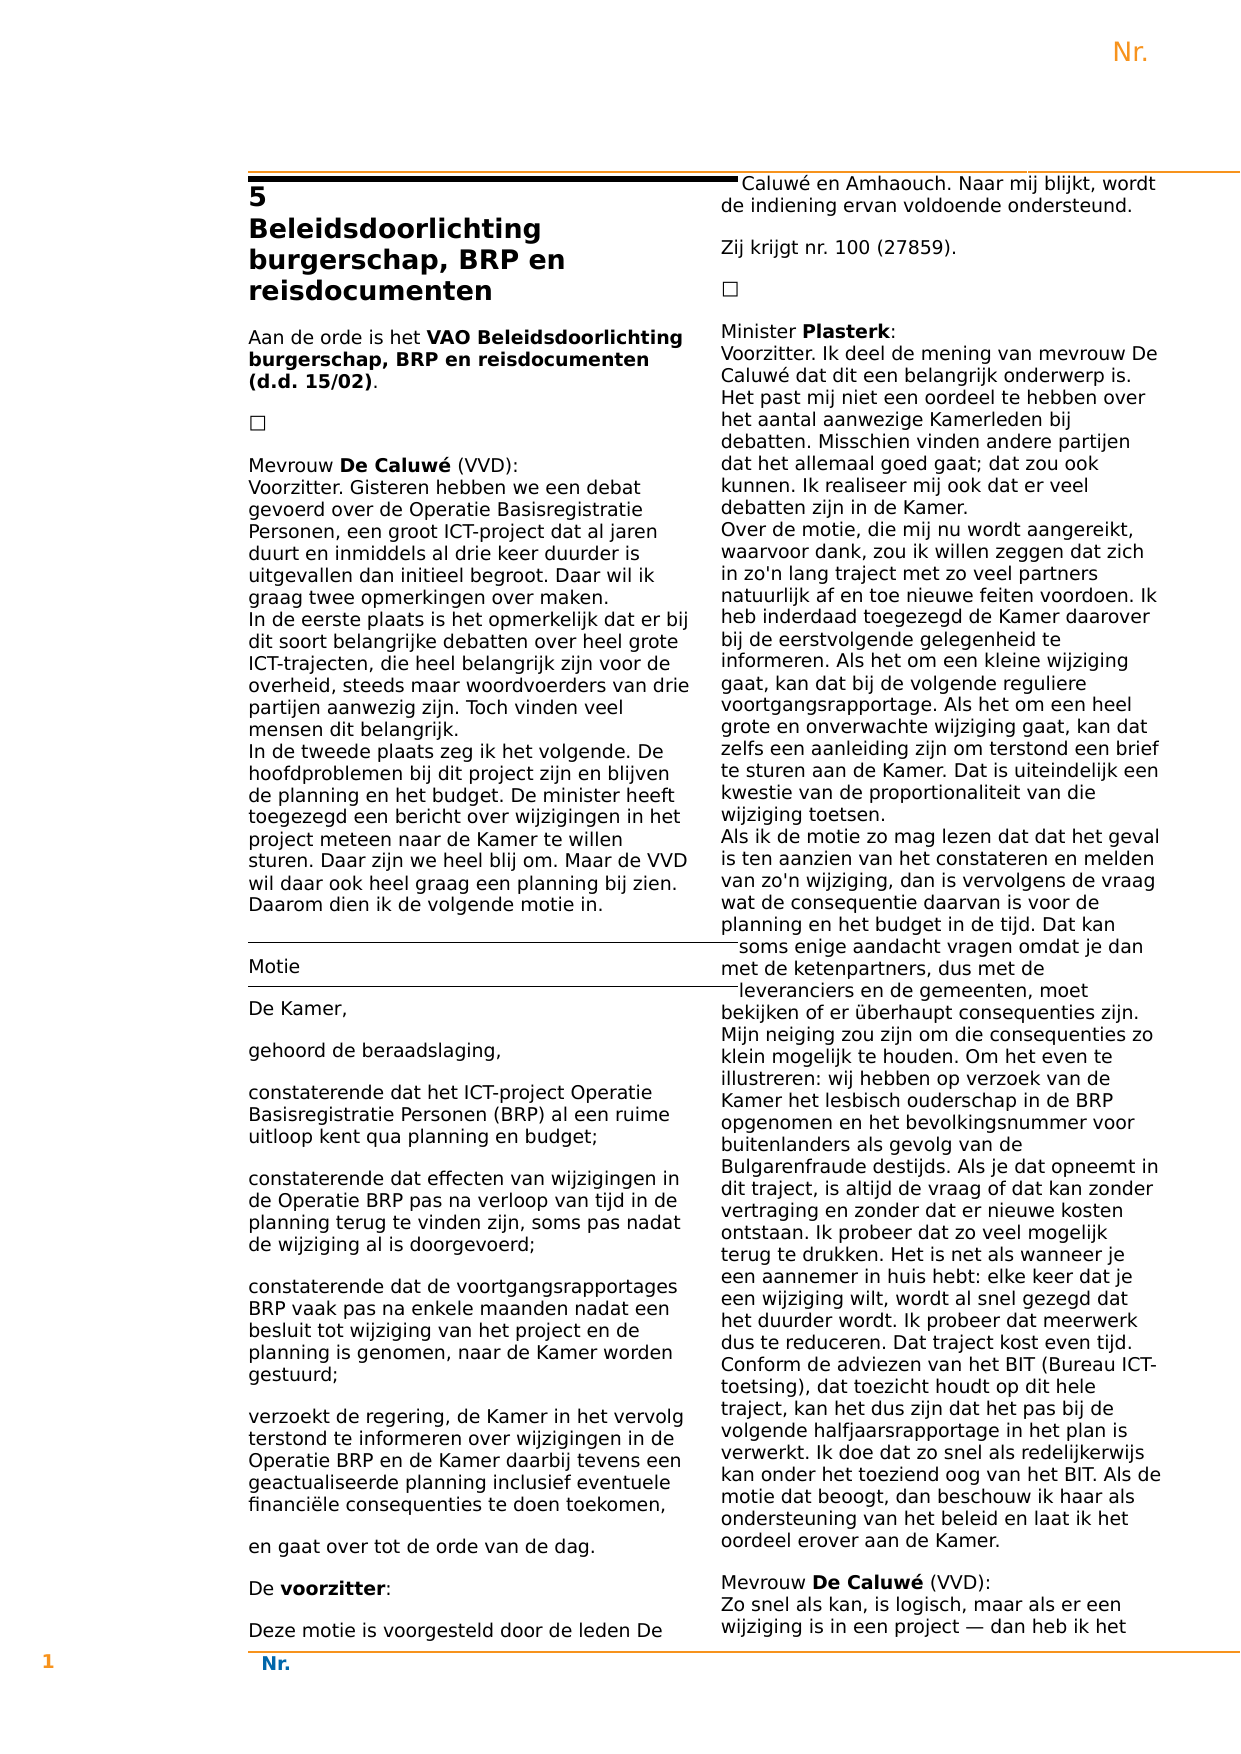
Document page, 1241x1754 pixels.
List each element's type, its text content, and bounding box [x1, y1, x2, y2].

text Deze motie is voorgesteld door de leden De [248, 1620, 691, 1642]
text verzoekt de regering, de Kamer in het vervolg terstond te informeren over wijzigingen in de Operatie BRP en de Kamer daarbij tevens een geactualiseerde planning inclusief eventuele financiële consequenties te doen toekomen, [248, 1406, 691, 1516]
text gehoord de beraadslaging, [248, 1040, 691, 1062]
text Over de motie, die mij nu wordt aangereikt, waarvoor dank, zou ik willen zeggen dat zich in zo'n lang traject met zo veel partners natuurlijk af en toe nieuwe feiten voordoen. Ik heb inderdaad toegezegd de Kamer daarover bij de eerstvolgende gelegenheid te informeren. Als het om een kleine wijziging gaat, kan dat bij de volgende reguliere voortgangsrapportage. Als het om een heel grote en onverwachte wijziging gaat, kan dat zelfs een aanleiding zijn om terstond een brief te sturen aan de Kamer. Dat is uiteindelijk een kwestie van de proportionaliteit van die wijziging toetsen. [721, 518, 1163, 826]
text ⬜ [248, 413, 691, 435]
title 5 Beleidsdoorlichting burgerschap, BRP en reisdocumenten [248, 182, 691, 307]
text en gaat over tot de orde van de dag. [248, 1536, 691, 1558]
text Mevrouw De Caluwé (VVD): [248, 455, 691, 477]
text Zij krijgt nr. 100 (27859). [721, 237, 1163, 259]
text Voorzitter. Ik deel de mening van mevrouw De Caluwé dat dit een belangrijk onderwerp is. Het past mij niet een oordeel te hebben over het aantal aanwezige Kamerleden bij debatten. Misschien vinden andere partijen dat het allemaal goed gaat; dat zou ook kunnen. Ik realiseer mij ook dat er veel debatten zijn in de Kamer. [721, 343, 1163, 518]
text Zo snel als kan, is logisch, maar als er een wijziging is in een project — dan heb ik het [721, 1593, 1163, 1637]
text De Kamer, [248, 998, 691, 1020]
text De voorzitter: [248, 1578, 691, 1600]
text constaterende dat het ICT-project Operatie Basisregistratie Personen (BRP) al een ruime uitloop kent qua planning en budget; [248, 1082, 691, 1148]
text Mevrouw De Caluwé (VVD): [721, 1572, 1163, 1593]
text ⬜ [721, 279, 1163, 301]
text Minister Plasterk: [721, 321, 1163, 343]
text In de tweede plaats zeg ik het volgende. De hoofdproblemen bij dit project zijn en blijven de planning en het budget. De minister heeft toegezegd een bericht over wijzigingen in het project meteen naar de Kamer te willen sturen. Daar zijn we heel blij om. Maar de VVD wil daar ook heel graag een planning bij zien. Daarom dien ik de volgende motie in. [248, 741, 691, 916]
text constaterende dat de voortgangsrapportages BRP vaak pas na enkele maanden nadat een besluit tot wijziging van het project en de planning is genomen, naar de Kamer worden gestuurd; [248, 1276, 691, 1386]
text Aan de orde is het VAO Beleidsdoorlichting burgerschap, BRP en reisdocumenten (d.d. 15/02). [248, 327, 691, 393]
text Voorzitter. Gisteren hebben we een debat gevoerd over de Operatie Basisregistratie Personen, een groot ICT-project dat al jaren duurt en inmiddels al drie keer duurder is uitgevallen dan initieel begroot. Daar wil ik graag twee opmerkingen over maken. [248, 477, 691, 609]
text Als ik de motie zo mag lezen dat dat het geval is ten aanzien van het constateren en melden van zo'n wijziging, dan is vervolgens de vraag wat de consequentie daarvan is voor de planning en het budget in de tijd. Dat kan soms enige aandacht vragen omdat je dan met de ketenpartners, dus met de leveranciers en de gemeenten, moet bekijken of er überhaupt consequenties zijn. Mijn neiging zou zijn om die consequenties zo klein mogelijk te houden. Om het even te illustreren: wij hebben op verzoek van de Kamer het lesbisch ouderschap in de BRP opgenomen en het bevolkingsnummer voor buitenlanders als gevolg van de Bulgarenfraude destijds. Als je dat opneemt in dit traject, is altijd de vraag of dat kan zonder vertraging en zonder dat er nieuwe kosten ontstaan. Ik probeer dat zo veel mogelijk terug te drukken. Het is net als wanneer je een aannemer in huis hebt: elke keer dat je een wijziging wilt, wordt al snel gezegd dat het duurder wordt. Ik probeer dat meerwerk dus te reduceren. Dat traject kost even tijd. Conform de adviezen van het BIT (Bureau ICT-toetsing), dat toezicht houdt op dit hele traject, kan het dus zijn dat het pas bij de volgende halfjaarsrapportage in het plan is verwerkt. Ik doe dat zo snel als redelijkerwijs kan onder het toeziend oog van het BIT. Als de motie dat beoogt, dan beschouw ik haar als ondersteuning van het beleid en laat ik het oordeel erover aan de Kamer. [721, 826, 1163, 1552]
text Caluwé en Amhaouch. Naar mij blijkt, wordt de indiening ervan voldoende ondersteund. [721, 173, 1163, 217]
text In de eerste plaats is het opmerkelijk dat er bij dit soort belangrijke debatten over heel grote ICT-trajecten, die heel belangrijk zijn voor de overheid, steeds maar woordvoerders van drie partijen aanwezig zijn. Toch vinden veel mensen dit belangrijk. [248, 609, 691, 741]
text Motie [248, 956, 691, 978]
text constaterende dat effecten van wijzigingen in de Operatie BRP pas na verloop van tijd in de planning terug te vinden zijn, soms pas nadat de wijziging al is doorgevoerd; [248, 1168, 691, 1256]
